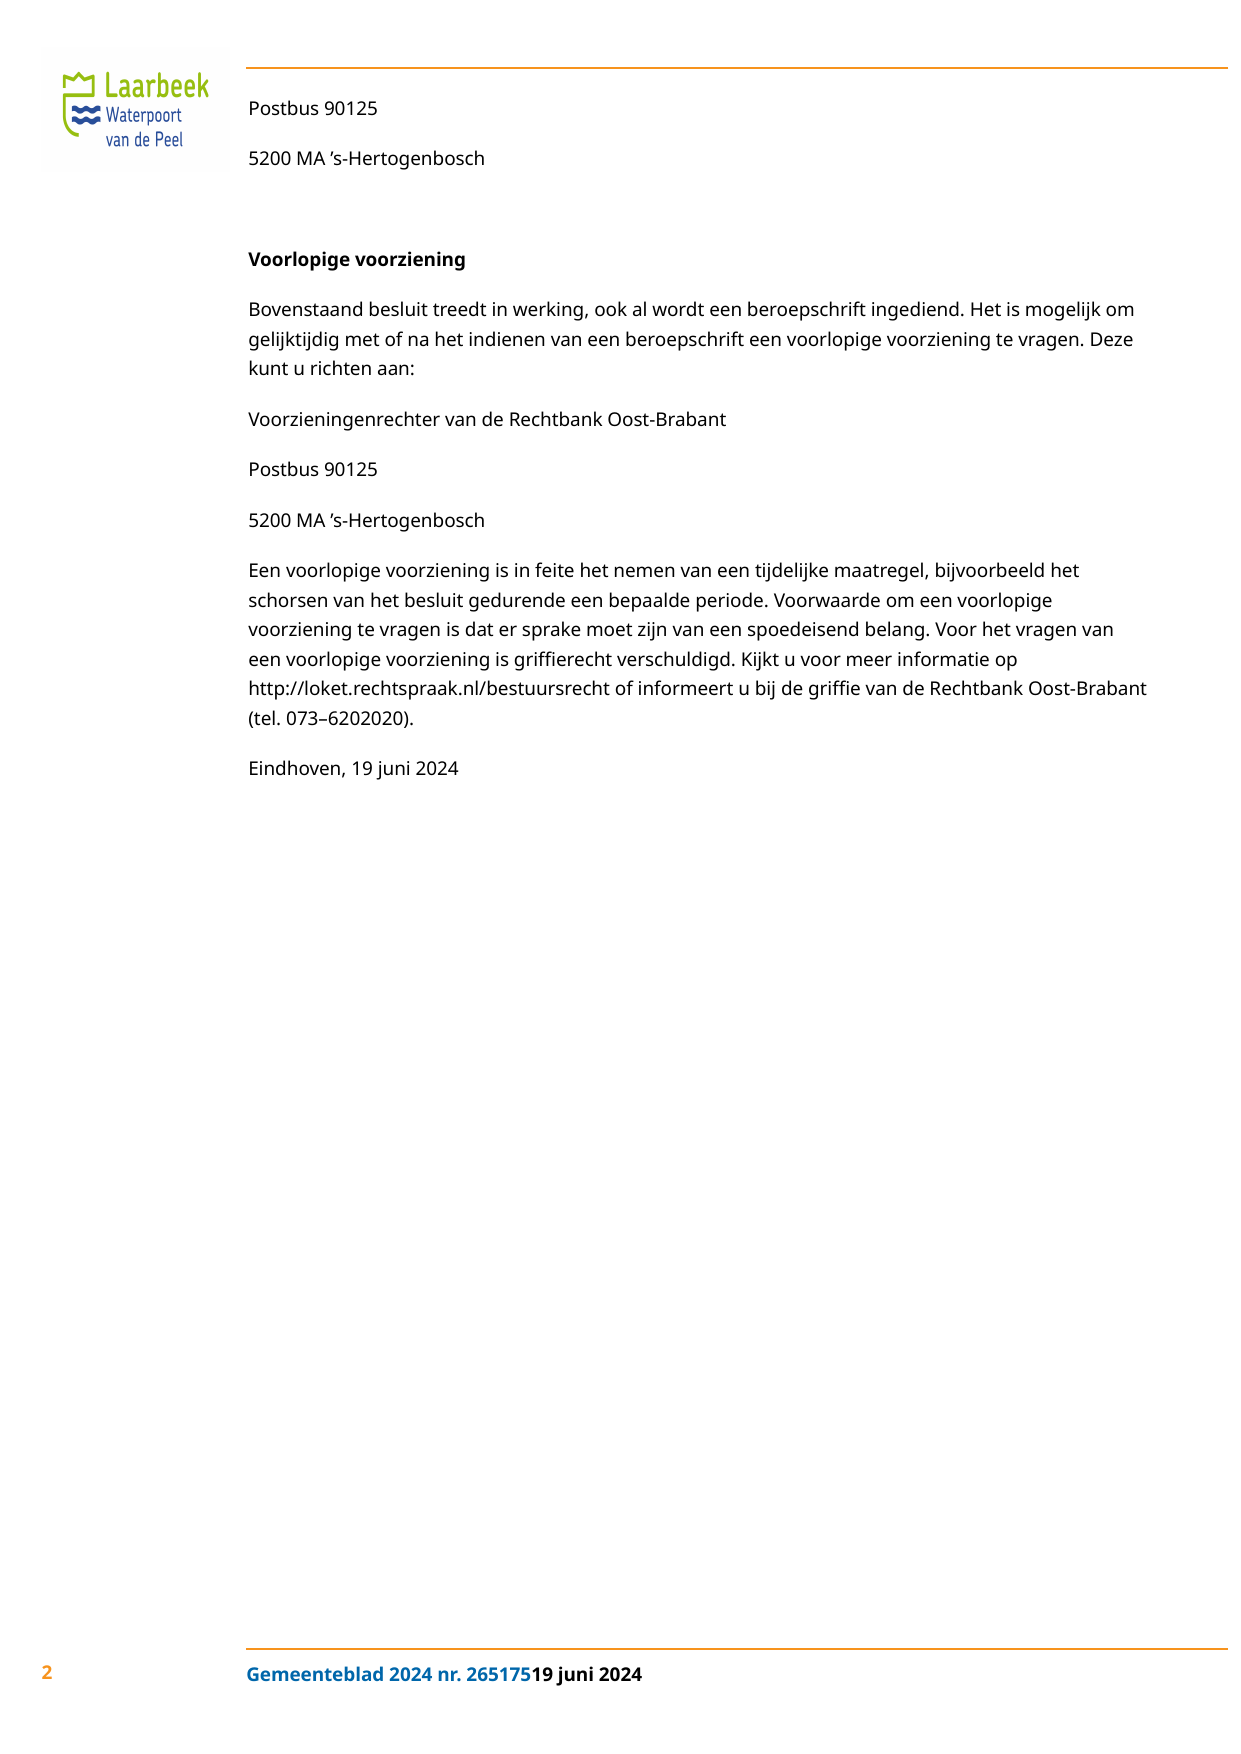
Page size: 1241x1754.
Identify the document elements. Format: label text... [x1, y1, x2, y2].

picture [41, 47, 231, 172]
text Voorzieningenrechter van de Rechtbank Oost-Brabant [248, 406, 1152, 432]
text Voorlopige voorziening [248, 246, 1152, 272]
text Bovenstaand besluit treedt in werking, ook al wordt een beroepschrift ingediend. Het is mogelijk om gelijktijdig met of na het indienen van een beroepschrift een voorlopige voorziening te vragen. Deze kunt u richten aan: [248, 296, 1152, 381]
text Postbus 90125 [248, 95, 1152, 121]
text 5200 MA ’s-Hertogenbosch [248, 507, 1152, 533]
text Postbus 90125 [248, 456, 1152, 482]
text Een voorlopige voorziening is in feite het nemen van een tijdelijke maatregel, bijvoorbeeld het schorsen van het besluit gedurende een bepaalde periode. Voorwaarde om een voorlopige voorziening te vragen is dat er sprake moet zijn van een spoedeisend belang. Voor het vragen van een voorlopige voorziening is griffierecht verschuldigd. Kijkt u voor meer informatie op http://loket.rechtspraak.nl/bestuursrecht of informeert u bij de griffie van de Rechtbank Oost-Brabant (tel. 073–6202020). [248, 557, 1152, 731]
text 5200 MA ’s-Hertogenbosch [248, 145, 1152, 171]
text Eindhoven, 19 juni 2024 [248, 756, 1152, 781]
